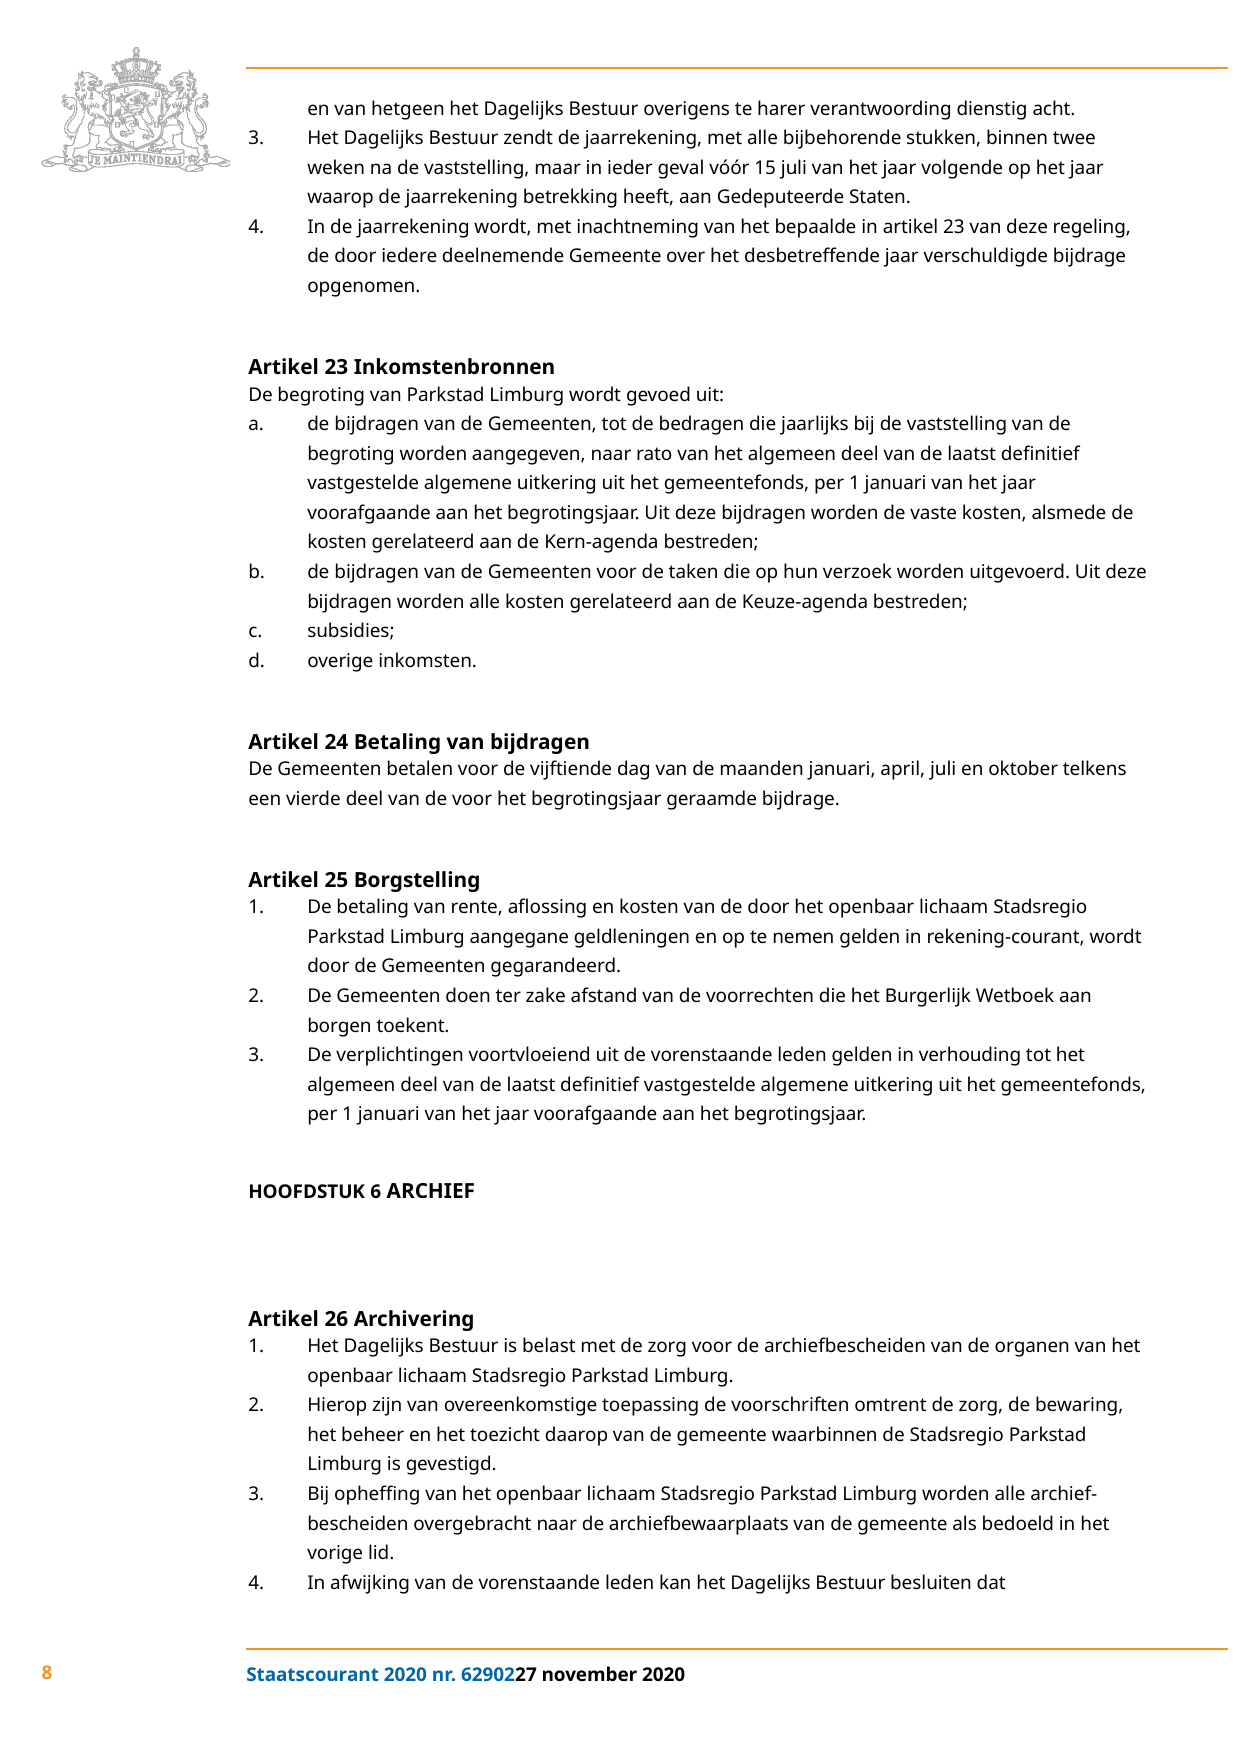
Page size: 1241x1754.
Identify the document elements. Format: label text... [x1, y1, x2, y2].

list subsidies; [248, 617, 1152, 643]
text Artikel 25 Borgstelling [248, 865, 1152, 893]
list de bijdragen van de Gemeenten voor de taken die op hun verzoek worden uitgevoerd. Uit deze bijdragen worden alle kosten gerelateerd aan de Keuze-agenda bestreden; [248, 558, 1152, 613]
text Artikel 24 Betaling van bijdragen [248, 727, 1152, 755]
list Hierop zijn van overeenkomstige toepassing de voorschriften omtrent de zorg, de bewaring, het beheer en het toezicht daarop van de gemeente waarbinnen de Stadsregio Parkstad Limburg is gevestigd. [248, 1391, 1152, 1476]
list de bijdragen van de Gemeenten, tot de bedragen die jaarlijks bij de vaststelling van de begroting worden aangegeven, naar rato van het algemeen deel van de laatst definitief vastgestelde algemene uitkering uit het gemeentefonds, per 1 januari van het jaar voorafgaande aan het begrotingsjaar. Uit deze bijdragen worden de vaste kosten, alsmede de kosten gerelateerd aan de Kern-agenda bestreden; [248, 410, 1152, 554]
text Artikel 23 Inkomstenbronnen [248, 352, 1152, 381]
text De Gemeenten betalen voor de vijftiende dag van de maanden januari, april, juli en oktober telkens een vierde deel van de voor het begrotingsjaar geraamde bijdrage. [248, 755, 1152, 811]
list De verplichtingen voortvloeiend uit de vorenstaande leden gelden in verhouding tot het algemeen deel van de laatst definitief vastgestelde algemene uitkering uit het gemeentefonds, per 1 januari van het jaar voorafgaande aan het begrotingsjaar. [248, 1041, 1152, 1126]
text De begroting van Parkstad Limburg wordt gevoed uit: [248, 381, 1152, 406]
list overige inkomsten. [248, 647, 1152, 673]
list In afwijking van de vorenstaande leden kan het Dagelijks Bestuur besluiten dat [248, 1569, 1152, 1595]
list en van hetgeen het Dagelijks Bestuur overigens te harer verantwoording dienstig acht. [248, 95, 1152, 121]
list Het Dagelijks Bestuur is belast met de zorg voor de archiefbescheiden van de organen van het openbaar lichaam Stadsregio Parkstad Limburg. [248, 1332, 1152, 1388]
picture [41, 47, 231, 172]
list De Gemeenten doen ter zake afstand van de voorrechten die het Burgerlijk Wetboek aan borgen toekent. [248, 982, 1152, 1037]
list Het Dagelijks Bestuur zendt de jaarrekening, met alle bijbehorende stukken, binnen twee weken na de vaststelling, maar in ieder geval vóór 15 juli van het jaar volgende op het jaar waarop de jaarrekening betrekking heeft, aan Gedeputeerde Staten. [248, 124, 1152, 209]
list Bij opheffing van het openbaar lichaam Stadsregio Parkstad Limburg worden alle archief-bescheiden overgebracht naar de archiefbewaarplaats van de gemeente als bedoeld in het vorige lid. [248, 1480, 1152, 1565]
text Artikel 26 Archivering [248, 1304, 1152, 1332]
list De betaling van rente, aflossing en kosten van de door het openbaar lichaam Stadsregio Parkstad Limburg aangegane geldleningen en op te nemen gelden in rekening-courant, wordt door de Gemeenten gegarandeerd. [248, 893, 1152, 978]
list In de jaarrekening wordt, met inachtneming van het bepaalde in artikel 23 van deze regeling, de door iedere deelnemende Gemeente over het desbetreffende jaar verschuldigde bijdrage opgenomen. [248, 213, 1152, 298]
text HOOFDSTUK 6 ARCHIEF [248, 1176, 1152, 1204]
